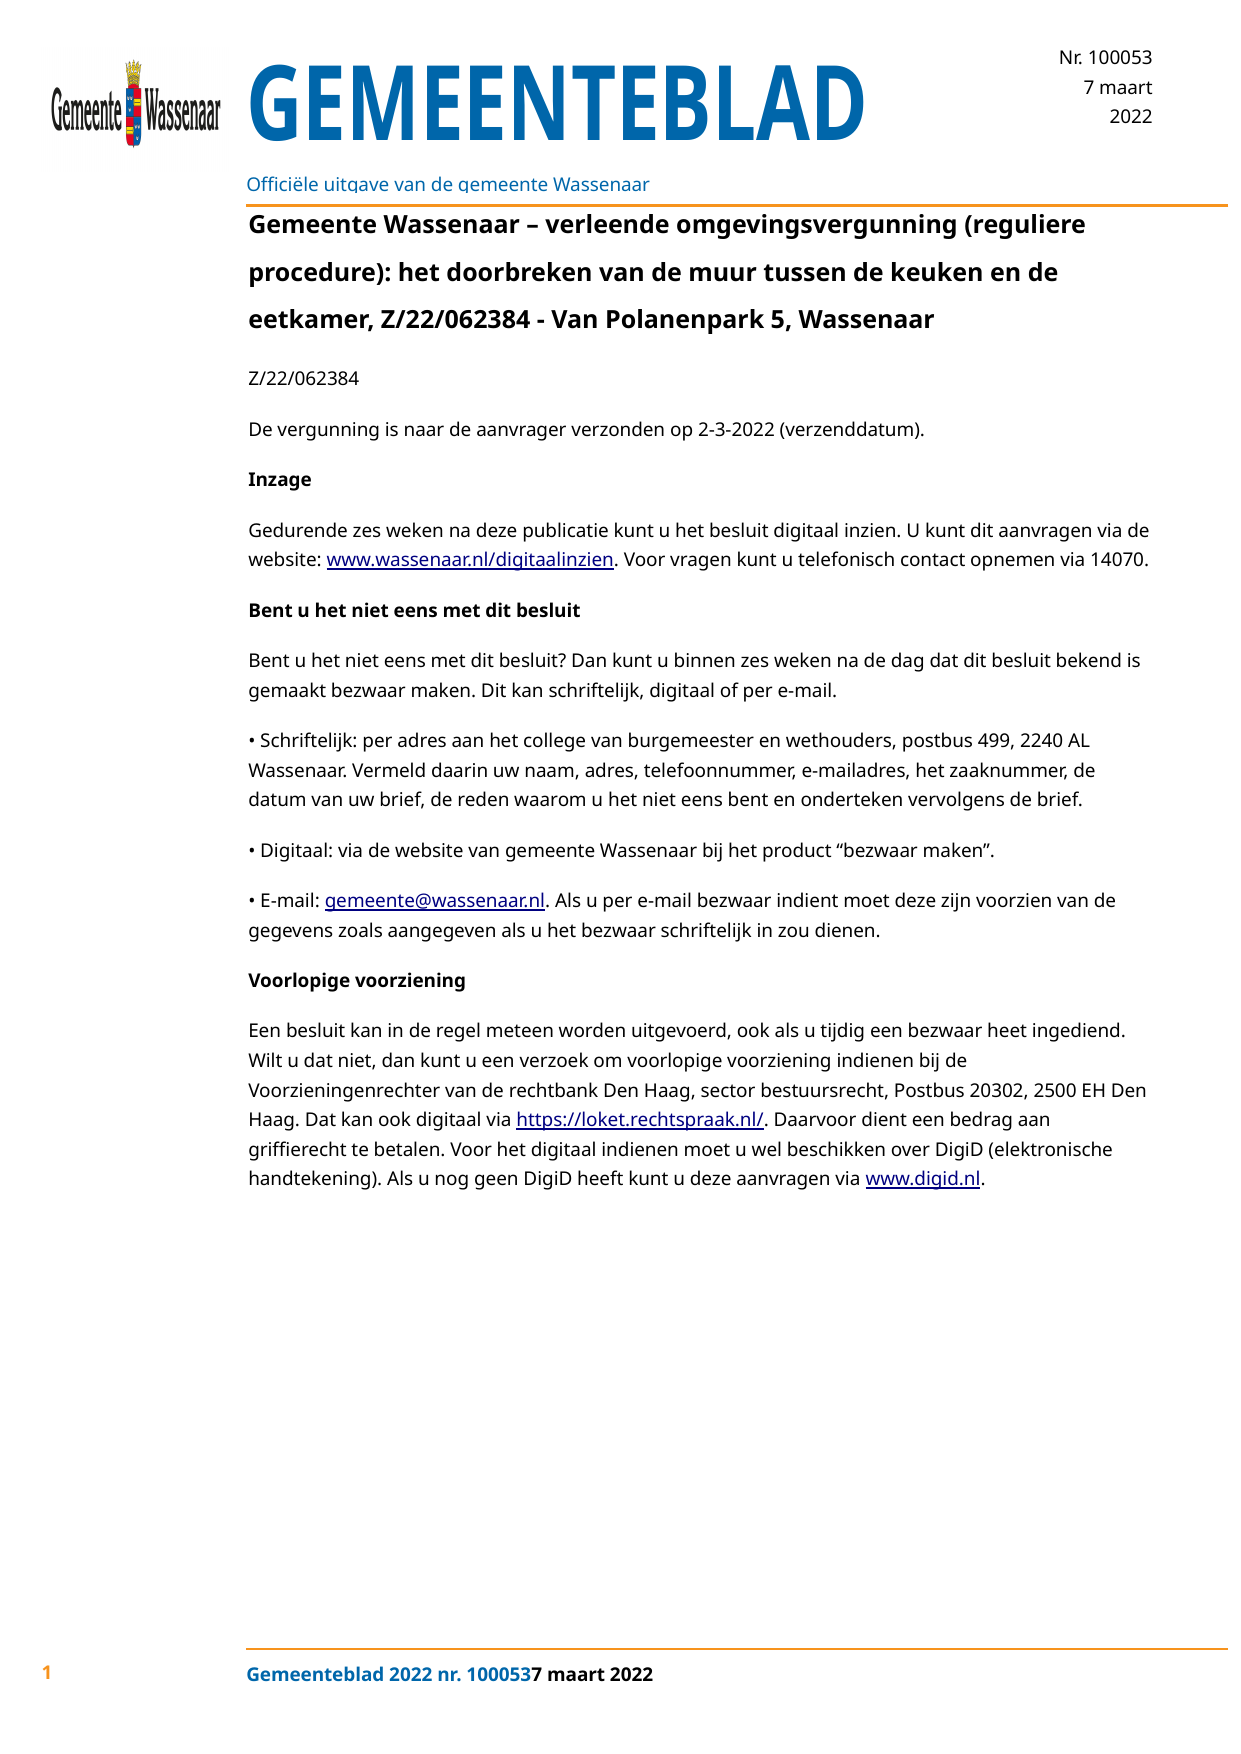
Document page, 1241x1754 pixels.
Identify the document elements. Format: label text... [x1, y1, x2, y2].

text Gedurende zes weken na deze publicatie kunt u het besluit digitaal inzien. U kunt dit aanvragen via de website: www.wassenaar.nl/digitaalinzien. Voor vragen kunt u telefonisch contact opnemen via 14070. [248, 517, 1152, 572]
picture [41, 47, 231, 172]
text Z/22/062384 [248, 366, 1152, 391]
text Inzage [248, 466, 1152, 492]
text • Digitaal: via de website van gemeente Wassenaar bij het product “bezwaar maken”. [248, 837, 1152, 862]
text Bent u het niet eens met dit besluit? Dan kunt u binnen zes weken na de dag dat dit besluit bekend is gemaakt bezwaar maken. Dit kan schriftelijk, digitaal of per e-mail. [248, 647, 1152, 702]
text Bent u het niet eens met dit besluit [248, 597, 1152, 622]
text Voorlopige voorziening [248, 967, 1152, 993]
text De vergunning is naar de aanvrager verzonden op 2-3-2022 (verzenddatum). [248, 416, 1152, 442]
text Een besluit kan in de regel meteen worden uitgevoerd, ook als u tijdig een bezwaar heet ingediend. Wilt u dat niet, dan kunt u een verzoek om voorlopige voorziening indienen bij de Voorzieningenrechter van de rechtbank Den Haag, sector bestuursrecht, Postbus 20302, 2500 EH Den Haag. Dat kan ook digitaal via https://loket.rechtspraak.nl/. Daarvoor dient een bedrag aan griffierecht te betalen. Voor het digitaal indienen moet u wel beschikken over DigiD (elektronische handtekening). Als u nog geen DigiD heeft kunt u deze aanvragen via www.digid.nl. [248, 1018, 1152, 1191]
text • E-mail: gemeente@wassenaar.nl. Als u per e-mail bezwaar indient moet deze zijn voorzien van de gegevens zoals aangegeven als u het bezwaar schriftelijk in zou dienen. [248, 887, 1152, 942]
text • Schriftelijk: per adres aan het college van burgemeester en wethouders, postbus 499, 2240 AL Wassenaar. Vermeld daarin uw naam, adres, telefoonnummer, e-mailadres, het zaaknummer, de datum van uw brief, de reden waarom u het niet eens bent en onderteken vervolgens de brief. [248, 727, 1152, 812]
text Gemeente Wassenaar – verleende omgevingsvergunning (reguliere procedure): het doorbreken van de muur tussen de keuken en de eetkamer, Z/22/062384 - Van Polanenpark 5, Wassenaar [248, 207, 1152, 336]
